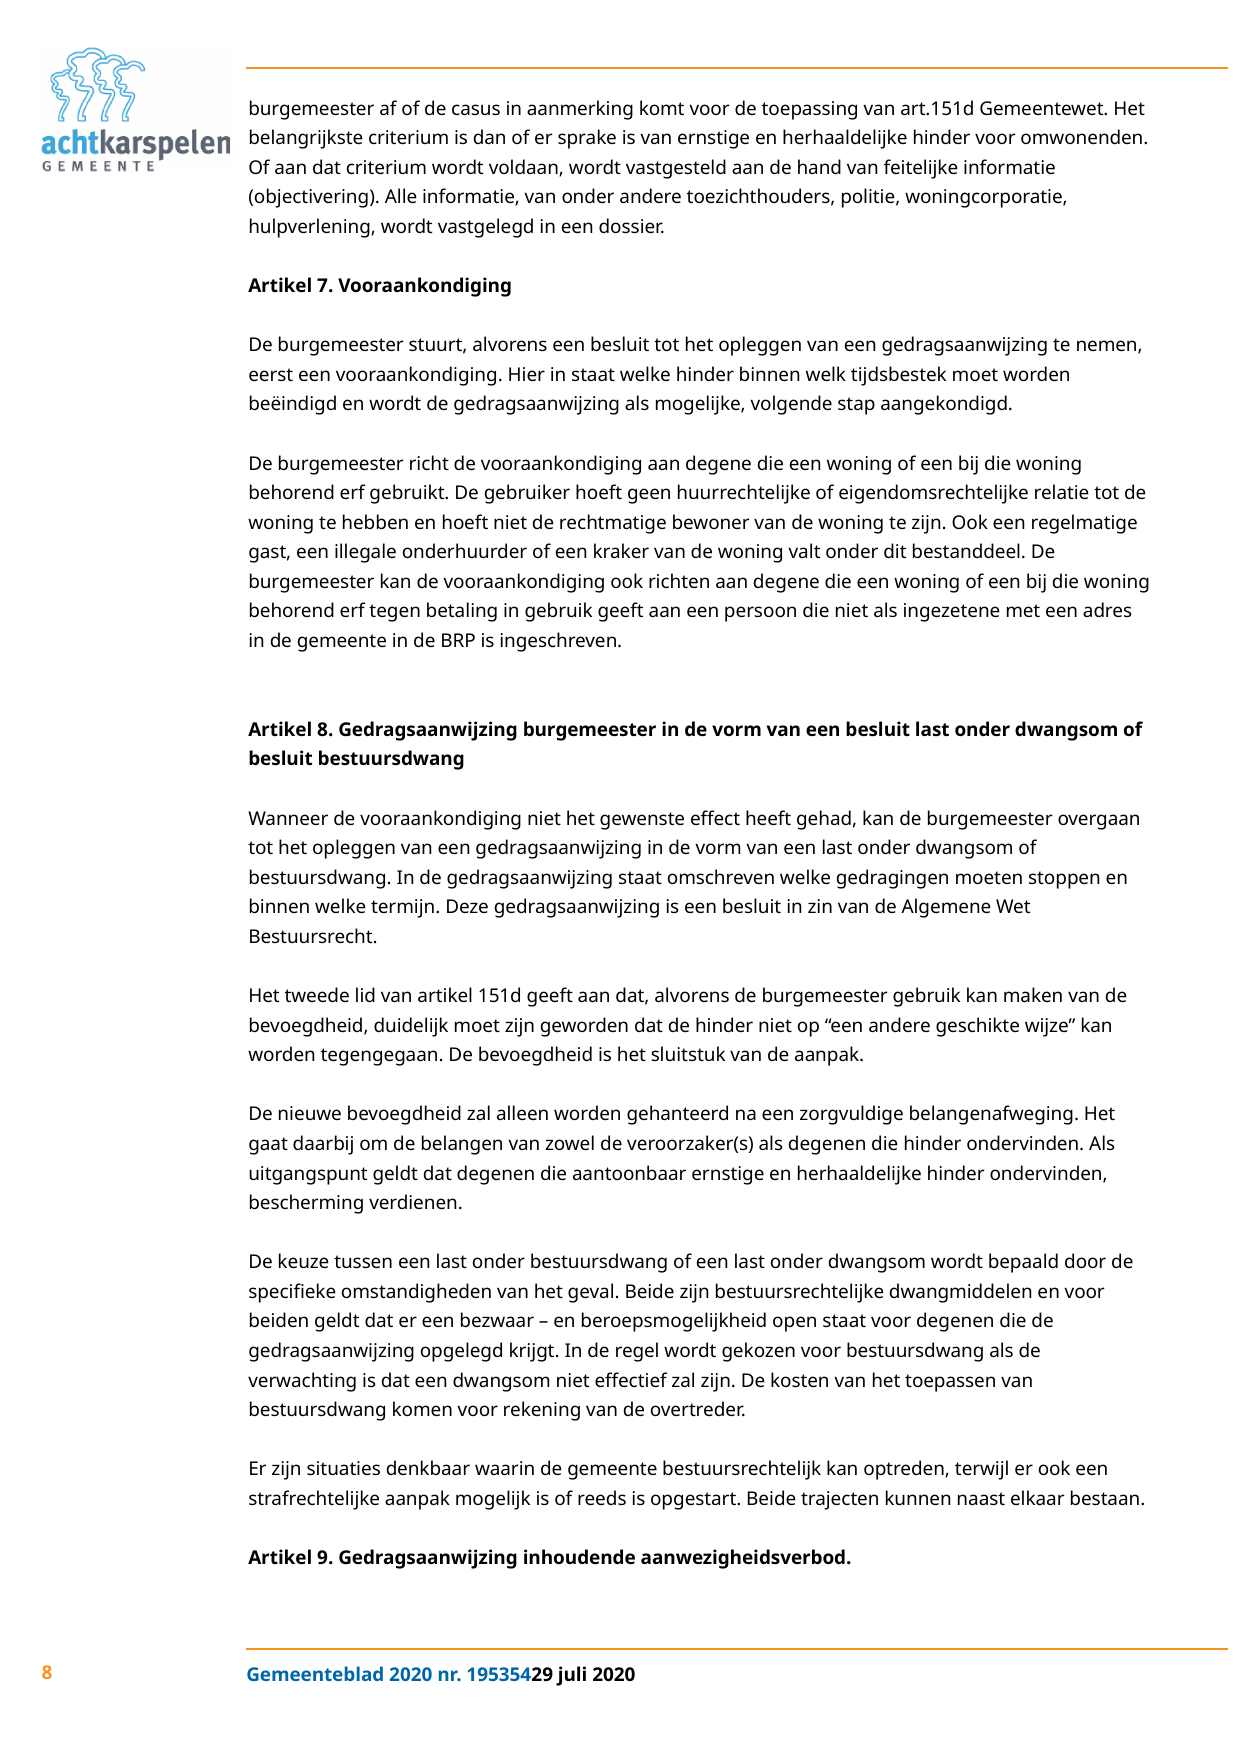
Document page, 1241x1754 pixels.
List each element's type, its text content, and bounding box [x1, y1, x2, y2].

text Artikel 7. Vooraankondiging [248, 272, 1152, 298]
text Er zijn situaties denkbaar waarin de gemeente bestuursrechtelijk kan optreden, terwijl er ook een strafrechtelijke aanpak mogelijk is of reeds is opgestart. Beide trajecten kunnen naast elkaar bestaan. [248, 1456, 1152, 1511]
text De burgemeester richt de vooraankondiging aan degene die een woning of een bij die woning behorend erf gebruikt. De gebruiker hoeft geen huurrechtelijke of eigendomsrechtelijke relatie tot de woning te hebben en hoeft niet de rechtmatige bewoner van de woning te zijn. Ook een regelmatige gast, een illegale onderhuurder of een kraker van de woning valt onder dit bestanddeel. De burgemeester kan de vooraankondiging ook richten aan degene die een woning of een bij die woning behorend erf tegen betaling in gebruik geeft aan een persoon die niet als ingezetene met een adres in de gemeente in de BRP is ingeschreven. [248, 450, 1152, 653]
text De keuze tussen een last onder bestuursdwang of een last onder dwangsom wordt bepaald door de specifieke omstandigheden van het geval. Beide zijn bestuursrechtelijke dwangmiddelen en voor beiden geldt dat er een bezwaar – en beroepsmogelijkheid open staat voor degenen die de gedragsaanwijzing opgelegd krijgt. In de regel wordt gekozen voor bestuursdwang als de verwachting is dat een dwangsom niet effectief zal zijn. De kosten van het toepassen van bestuursdwang komen voor rekening van de overtreder. [248, 1248, 1152, 1422]
text burgemeester af of de casus in aanmerking komt voor de toepassing van art.151d Gemeentewet. Het belangrijkste criterium is dan of er sprake is van ernstige en herhaaldelijke hinder voor omwonenden. Of aan dat criterium wordt voldaan, wordt vastgesteld aan de hand van feitelijke informatie (objectivering). Alle informatie, van onder andere toezichthouders, politie, woningcorporatie, hulpverlening, wordt vastgelegd in een dossier. [248, 95, 1152, 239]
text De burgemeester stuurt, alvorens een besluit tot het opleggen van een gedragsaanwijzing te nemen, eerst een vooraankondiging. Hier in staat welke hinder binnen welk tijdsbestek moet worden beëindigd en wordt de gedragsaanwijzing als mogelijke, volgende stap aangekondigd. [248, 331, 1152, 416]
picture [41, 47, 231, 172]
text Wanneer de vooraankondiging niet het gewenste effect heeft gehad, kan de burgemeester overgaan tot het opleggen van een gedragsaanwijzing in de vorm van een last onder dwangsom of bestuursdwang. In de gedragsaanwijzing staat omschreven welke gedragingen moeten stoppen en binnen welke termijn. Deze gedragsaanwijzing is een besluit in zin van de Algemene Wet Bestuursrecht. [248, 805, 1152, 949]
text Artikel 9. Gedragsaanwijzing inhoudende aanwezigheidsverbod. [248, 1544, 1152, 1570]
text Artikel 8. Gedragsaanwijzing burgemeester in de vorm van een besluit last onder dwangsom of besluit bestuursdwang [248, 716, 1152, 771]
text De nieuwe bevoegdheid zal alleen worden gehanteerd na een zorgvuldige belangenafweging. Het gaat daarbij om de belangen van zowel de veroorzaker(s) als degenen die hinder ondervinden. Als uitgangspunt geldt dat degenen die aantoonbaar ernstige en herhaaldelijke hinder ondervinden, bescherming verdienen. [248, 1101, 1152, 1215]
text Het tweede lid van artikel 151d geeft aan dat, alvorens de burgemeester gebruik kan maken van de bevoegdheid, duidelijk moet zijn geworden dat de hinder niet op “een andere geschikte wijze” kan worden tegengegaan. De bevoegdheid is het sluitstuk van de aanpak. [248, 982, 1152, 1067]
